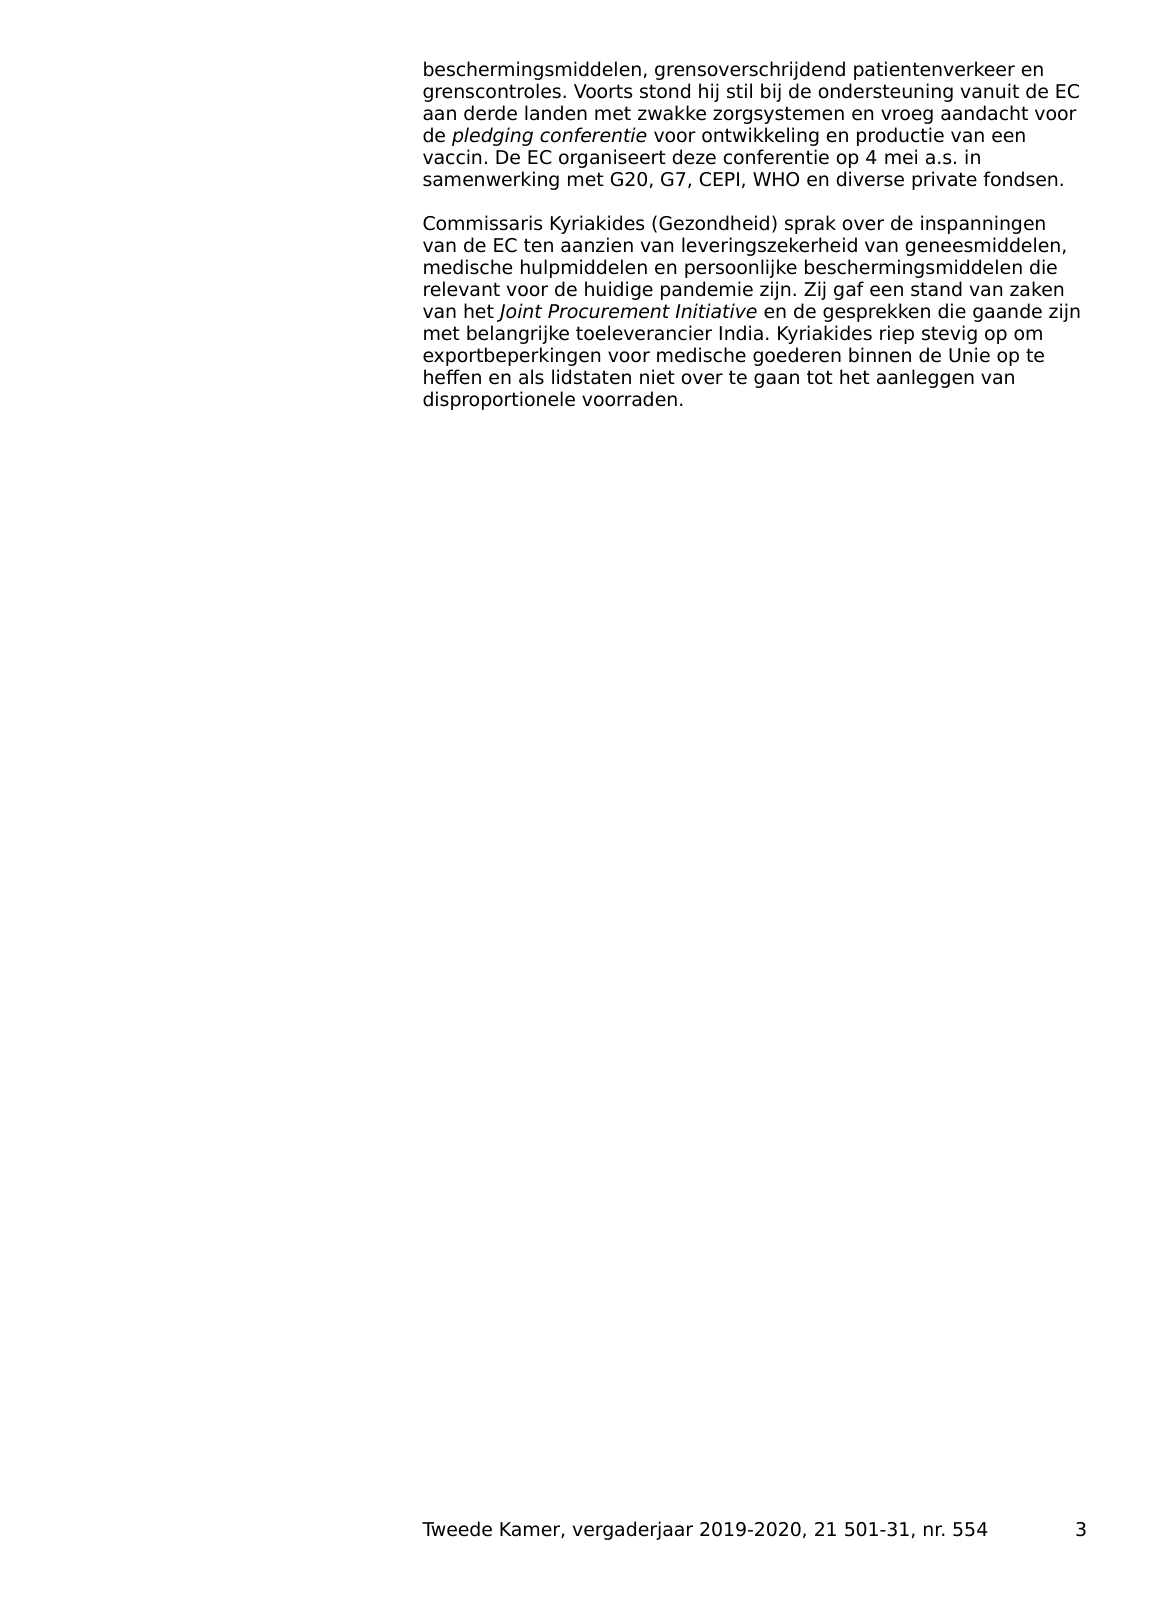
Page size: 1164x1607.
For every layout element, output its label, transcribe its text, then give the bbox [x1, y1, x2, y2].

text beschermingsmiddelen, grensoverschrijdend patientenverkeer en grenscontroles. Voorts stond hij stil bij de ondersteuning vanuit de EC aan derde landen met zwakke zorgsystemen en vroeg aandacht voor de pledging conferentie voor ontwikkeling en productie van een vaccin. De EC organiseert deze conferentie op 4 mei a.s. in samenwerking met G20, G7, CEPI, WHO en diverse private fondsen. [422, 59, 1087, 191]
text Commissaris Kyriakides (Gezondheid) sprak over de inspanningen van de EC ten aanzien van leveringszekerheid van geneesmiddelen, medische hulpmiddelen en persoonlijke beschermingsmiddelen die relevant voor de huidige pandemie zijn. Zij gaf een stand van zaken van het Joint Procurement Initiative en de gesprekken die gaande zijn met belangrijke toeleverancier India. Kyriakides riep stevig op om exportbeperkingen voor medische goederen binnen de Unie op te heffen en als lidstaten niet over te gaan tot het aanleggen van disproportionele voorraden. [422, 213, 1087, 411]
